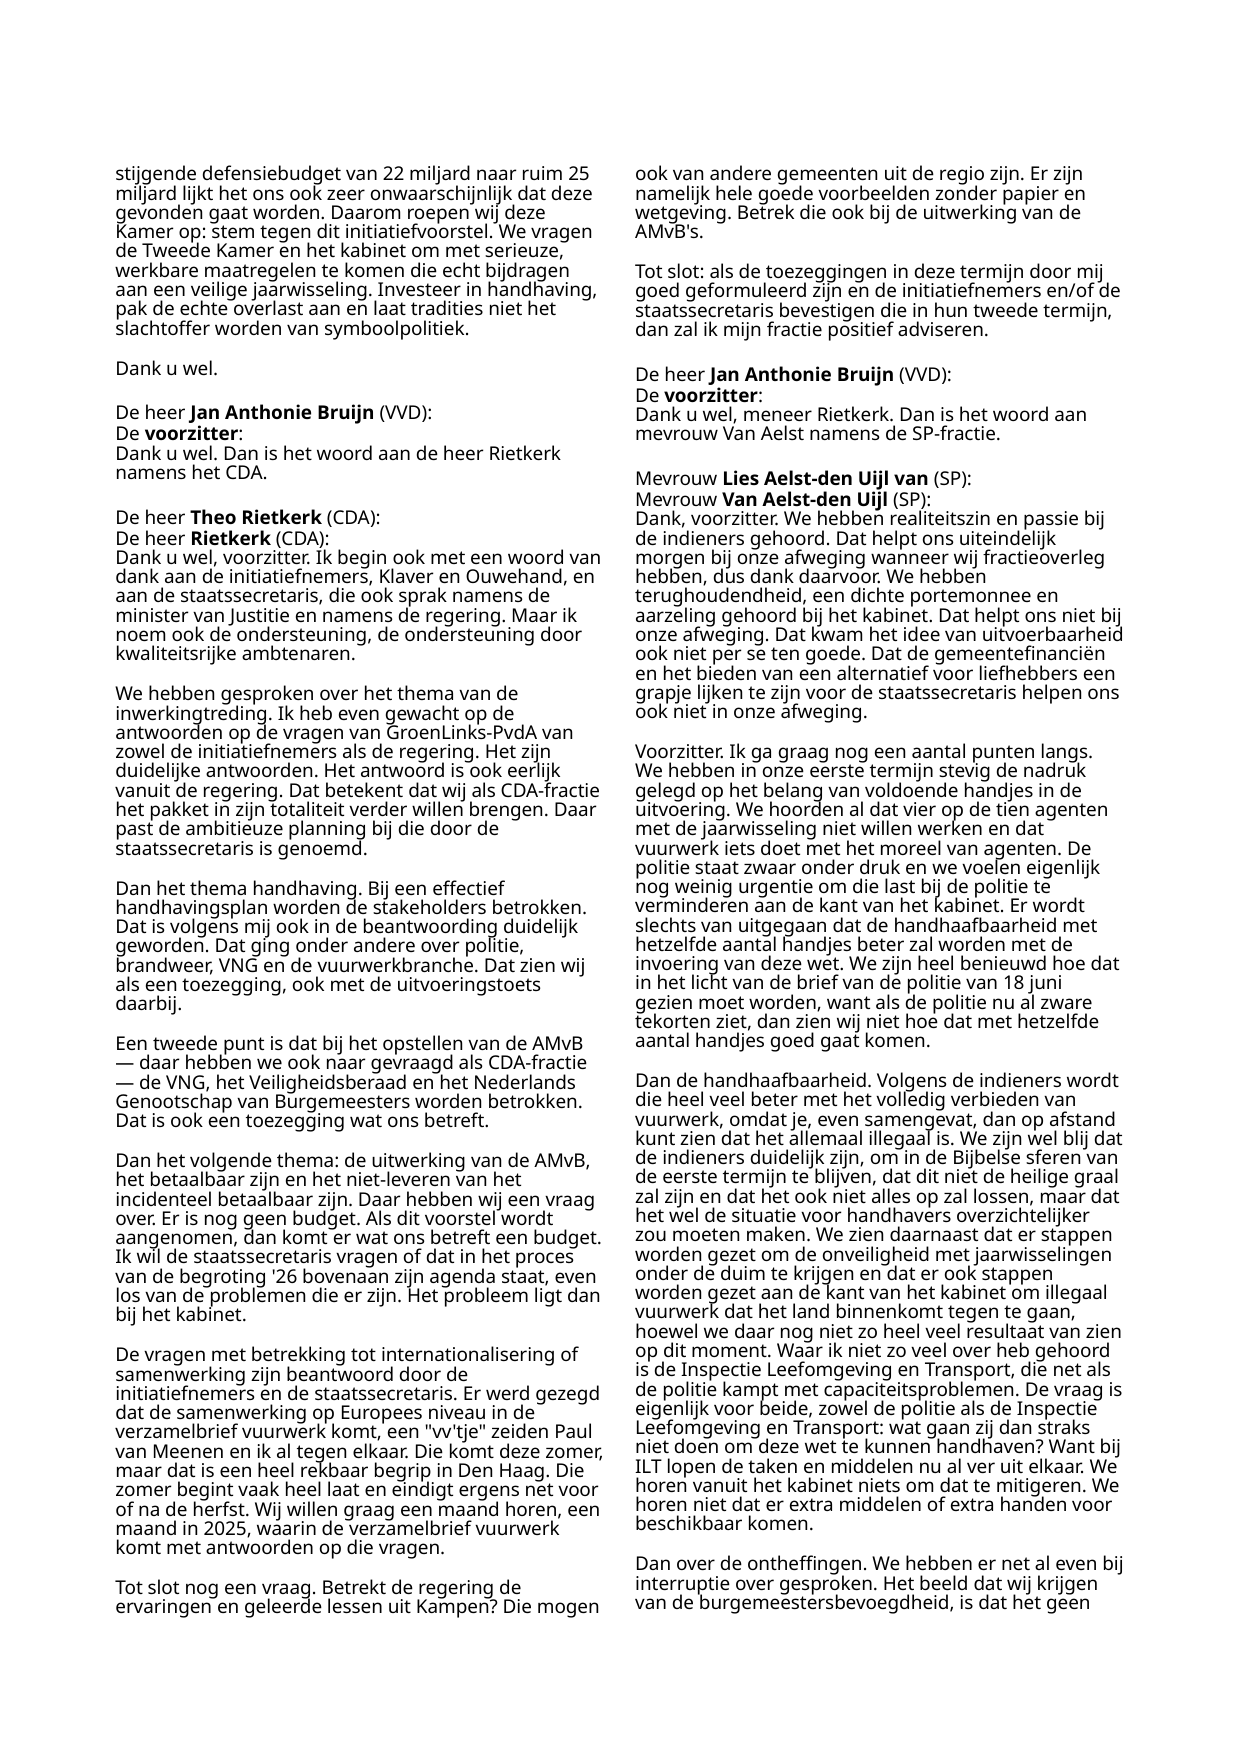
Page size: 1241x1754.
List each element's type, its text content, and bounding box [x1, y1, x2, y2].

text Tot slot nog een vraag. Betrekt de regering de ervaringen en geleerde lessen uit Kampen? Die mogen [115, 1579, 605, 1618]
text De heer Theo Rietkerk (CDA): [115, 504, 605, 530]
text Dank u wel. [115, 359, 605, 379]
text Dan het thema handhaving. Bij een effectief handhavingsplan worden de stakeholders betrokken. Dat is volgens mij ook in de beantwoording duidelijk geworden. Dat ging onder andere over politie, brandweer, VNG en de vuurwerkbranche. Dat zien wij als een toezegging, ook met de uitvoeringstoets daarbij. [115, 879, 605, 1014]
text Een tweede punt is dat bij het opstellen van de AMvB — daar hebben we ook naar gevraagd als CDA-fractie — de VNG, het Veiligheidsberaad en het Nederlands Genootschap van Burgemeesters worden betrokken. Dat is ook een toezegging wat ons betreft. [115, 1035, 605, 1131]
text Dank u wel, meneer Rietkerk. Dan is het woord aan mevrouw Van Aelst namens de SP-fractie. [635, 406, 1125, 444]
text Dank, voorzitter. We hebben realiteitszin en passie bij de indieners gehoord. Dat helpt ons uiteindelijk morgen bij onze afweging wanneer wij fractieoverleg hebben, dus dank daarvoor. We hebben terughoudendheid, een dichte portemonnee en aarzeling gehoord bij het kabinet. Dat helpt ons niet bij onze afweging. Dat kwam het idee van uitvoerbaarheid ook niet per se ten goede. Dat de gemeentefinanciën en het bieden van een alternatief voor liefhebbers een grapje lijken te zijn voor de staatssecretaris helpen ons ook niet in onze afweging. [635, 510, 1125, 722]
text De voorzitter: [635, 387, 1125, 406]
text Tot slot: als de toezeggingen in deze termijn door mij goed geformuleerd zijn en de initiatiefnemers en/of de staatssecretaris bevestigen die in hun tweede termijn, dan zal ik mijn fractie positief adviseren. [635, 263, 1125, 340]
text Dank u wel, voorzitter. Ik begin ook met een woord van dank aan de initiatiefnemers, Klaver en Ouwehand, en aan de staatssecretaris, die ook sprak namens de minister van Justitie en namens de regering. Maar ik noem ook de ondersteuning, de ondersteuning door kwaliteitsrijke ambtenaren. [115, 549, 605, 664]
text stijgende defensiebudget van 22 miljard naar ruim 25 miljard lijkt het ons ook zeer onwaarschijnlijk dat deze gevonden gaat worden. Daarom roepen wij deze Kamer op: stem tegen dit initiatiefvoorstel. We vragen de Tweede Kamer en het kabinet om met serieuze, werkbare maatregelen te komen die echt bijdragen aan een veilige jaarwisseling. Investeer in handhaving, pak de echte overlast aan en laat tradities niet het slachtoffer worden van symboolpolitiek. [115, 165, 605, 339]
text De voorzitter: [115, 425, 605, 444]
text Dan het volgende thema: de uitwerking van de AMvB, het betaalbaar zijn en het niet-leveren van het incidenteel betaalbaar zijn. Daar hebben wij een vraag over. Er is nog geen budget. Als dit voorstel wordt aangenomen, dan komt er wat ons betreft een budget. Ik wil de staatssecretaris vragen of dat in het proces van de begroting '26 bovenaan zijn agenda staat, even los van de problemen die er zijn. Het probleem ligt dan bij het kabinet. [115, 1152, 605, 1326]
text Voorzitter. Ik ga graag nog een aantal punten langs. We hebben in onze eerste termijn stevig de nadruk gelegd op het belang van voldoende handjes in de uitvoering. We hoorden al dat vier op de tien agenten met de jaarwisseling niet willen werken en dat vuurwerk iets doet met het moreel van agenten. De politie staat zwaar onder druk en we voelen eigenlijk nog weinig urgentie om die last bij de politie te verminderen aan de kant van het kabinet. Er wordt slechts van uitgegaan dat de handhaafbaarheid met hetzelfde aantal handjes beter zal worden met de invoering van deze wet. We zijn heel benieuwd hoe dat in het licht van de brief van de politie van 18 juni gezien moet worden, want als de politie nu al zware tekorten ziet, dan zien wij niet hoe dat met hetzelfde aantal handjes goed gaat komen. [635, 743, 1125, 1051]
text De heer Jan Anthonie Bruijn (VVD): [115, 399, 605, 425]
text ook van andere gemeenten uit de regio zijn. Er zijn namelijk hele goede voorbeelden zonder papier en wetgeving. Betrek die ook bij de uitwerking van de AMvB's. [635, 165, 1125, 242]
text Dan over de ontheffingen. We hebben er net al even bij interruptie over gesproken. Het beeld dat wij krijgen van de burgemeestersbevoegdheid, is dat het geen [635, 1555, 1125, 1613]
text Dank u wel. Dan is het woord aan de heer Rietkerk namens het CDA. [115, 444, 605, 483]
text Mevrouw Van Aelst-den Uijl (SP): [635, 491, 1125, 510]
text De heer Rietkerk (CDA): [115, 530, 605, 549]
text De vragen met betrekking tot internationalisering of samenwerking zijn beantwoord door de initiatiefnemers en de staatssecretaris. Er werd gezegd dat de samenwerking op Europees niveau in de verzamelbrief vuurwerk komt, een "vv'tje" zeiden Paul van Meenen en ik al tegen elkaar. Die komt deze zomer, maar dat is een heel rekbaar begrip in Den Haag. Die zomer begint vaak heel laat en eindigt ergens net voor of na de herfst. Wij willen graag een maand horen, een maand in 2025, waarin de verzamelbrief vuurwerk komt met antwoorden op die vragen. [115, 1346, 605, 1558]
text Mevrouw Lies Aelst-den Uijl van (SP): [635, 465, 1125, 491]
text Dan de handhaafbaarheid. Volgens de indieners wordt die heel veel beter met het volledig verbieden van vuurwerk, omdat je, even samengevat, dan op afstand kunt zien dat het allemaal illegaal is. We zijn wel blij dat de indieners duidelijk zijn, om in de Bijbelse sferen van de eerste termijn te blijven, dat dit niet de heilige graal zal zijn en dat het ook niet alles op zal lossen, maar dat het wel de situatie voor handhavers overzichtelijker zou moeten maken. We zien daarnaast dat er stappen worden gezet om de onveiligheid met jaarwisselingen onder de duim te krijgen en dat er ook stappen worden gezet aan de kant van het kabinet om illegaal vuurwerk dat het land binnenkomt tegen te gaan, hoewel we daar nog niet zo heel veel resultaat van zien op dit moment. Waar ik niet zo veel over heb gehoord is de Inspectie Leefomgeving en Transport, die net als de politie kampt met capaciteitsproblemen. De vraag is eigenlijk voor beide, zowel de politie als de Inspectie Leefomgeving en Transport: wat gaan zij dan straks niet doen om deze wet te kunnen handhaven? Want bij ILT lopen de taken en middelen nu al ver uit elkaar. We horen vanuit het kabinet niets om dat te mitigeren. We horen niet dat er extra middelen of extra handen voor beschikbaar komen. [635, 1072, 1125, 1535]
text We hebben gesproken over het thema van de inwerkingtreding. Ik heb even gewacht op de antwoorden op de vragen van GroenLinks-PvdA van zowel de initiatiefnemers als de regering. Het zijn duidelijke antwoorden. Het antwoord is ook eerlijk vanuit de regering. Dat betekent dat wij als CDA-fractie het pakket in zijn totaliteit verder willen brengen. Daar past de ambitieuze planning bij die door de staatssecretaris is genoemd. [115, 685, 605, 859]
text De heer Jan Anthonie Bruijn (VVD): [635, 361, 1125, 387]
